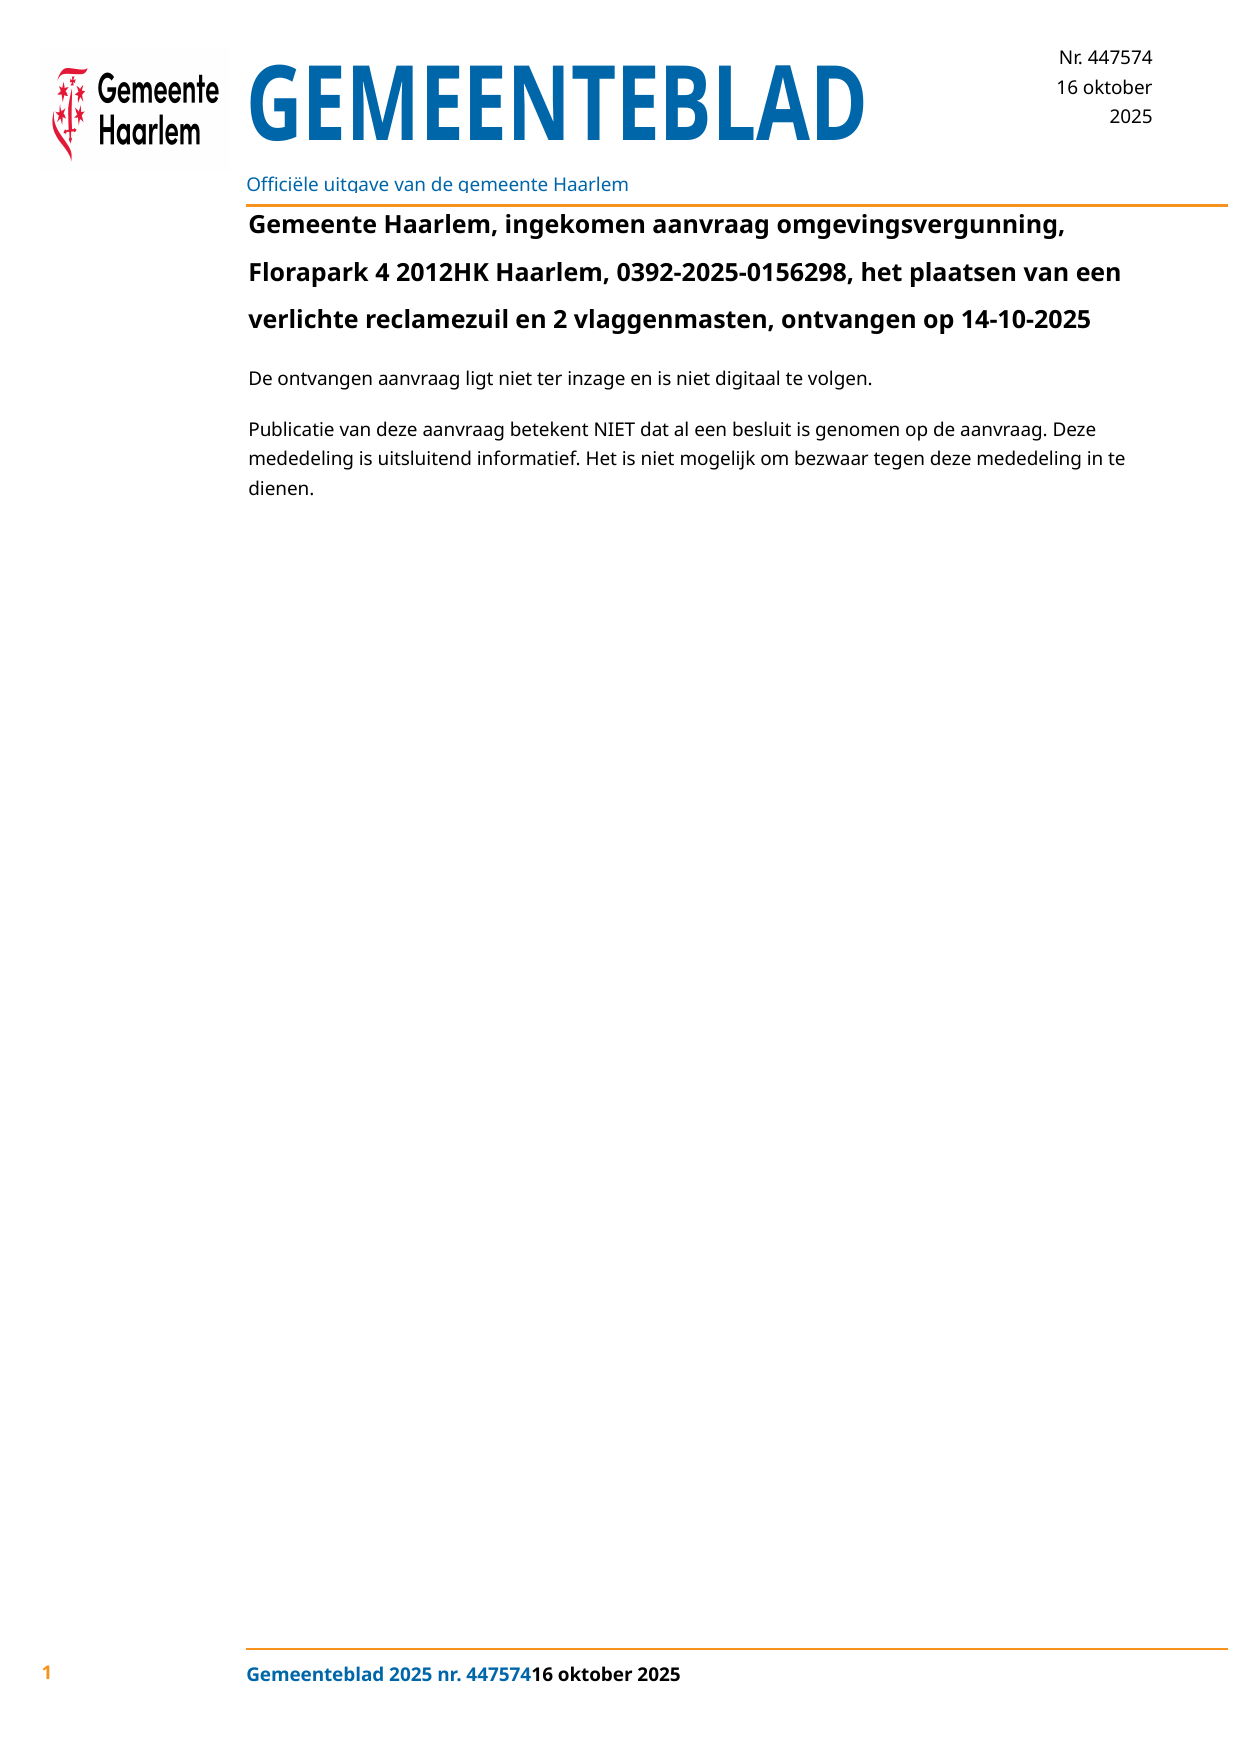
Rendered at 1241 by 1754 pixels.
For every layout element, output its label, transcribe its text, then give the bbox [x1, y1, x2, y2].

text De ontvangen aanvraag ligt niet ter inzage en is niet digitaal te volgen. [248, 366, 1152, 391]
text Gemeente Haarlem, ingekomen aanvraag omgevingsvergunning, Florapark 4 2012HK Haarlem, 0392-2025-0156298, het plaatsen van een verlichte reclamezuil en 2 vlaggenmasten, ontvangen op 14-10-2025 [248, 207, 1152, 336]
picture [41, 47, 231, 172]
text Publicatie van deze aanvraag betekent NIET dat al een besluit is genomen op de aanvraag. Deze mededeling is uitsluitend informatief. Het is niet mogelijk om bezwaar tegen deze mededeling in te dienen. [248, 416, 1152, 501]
